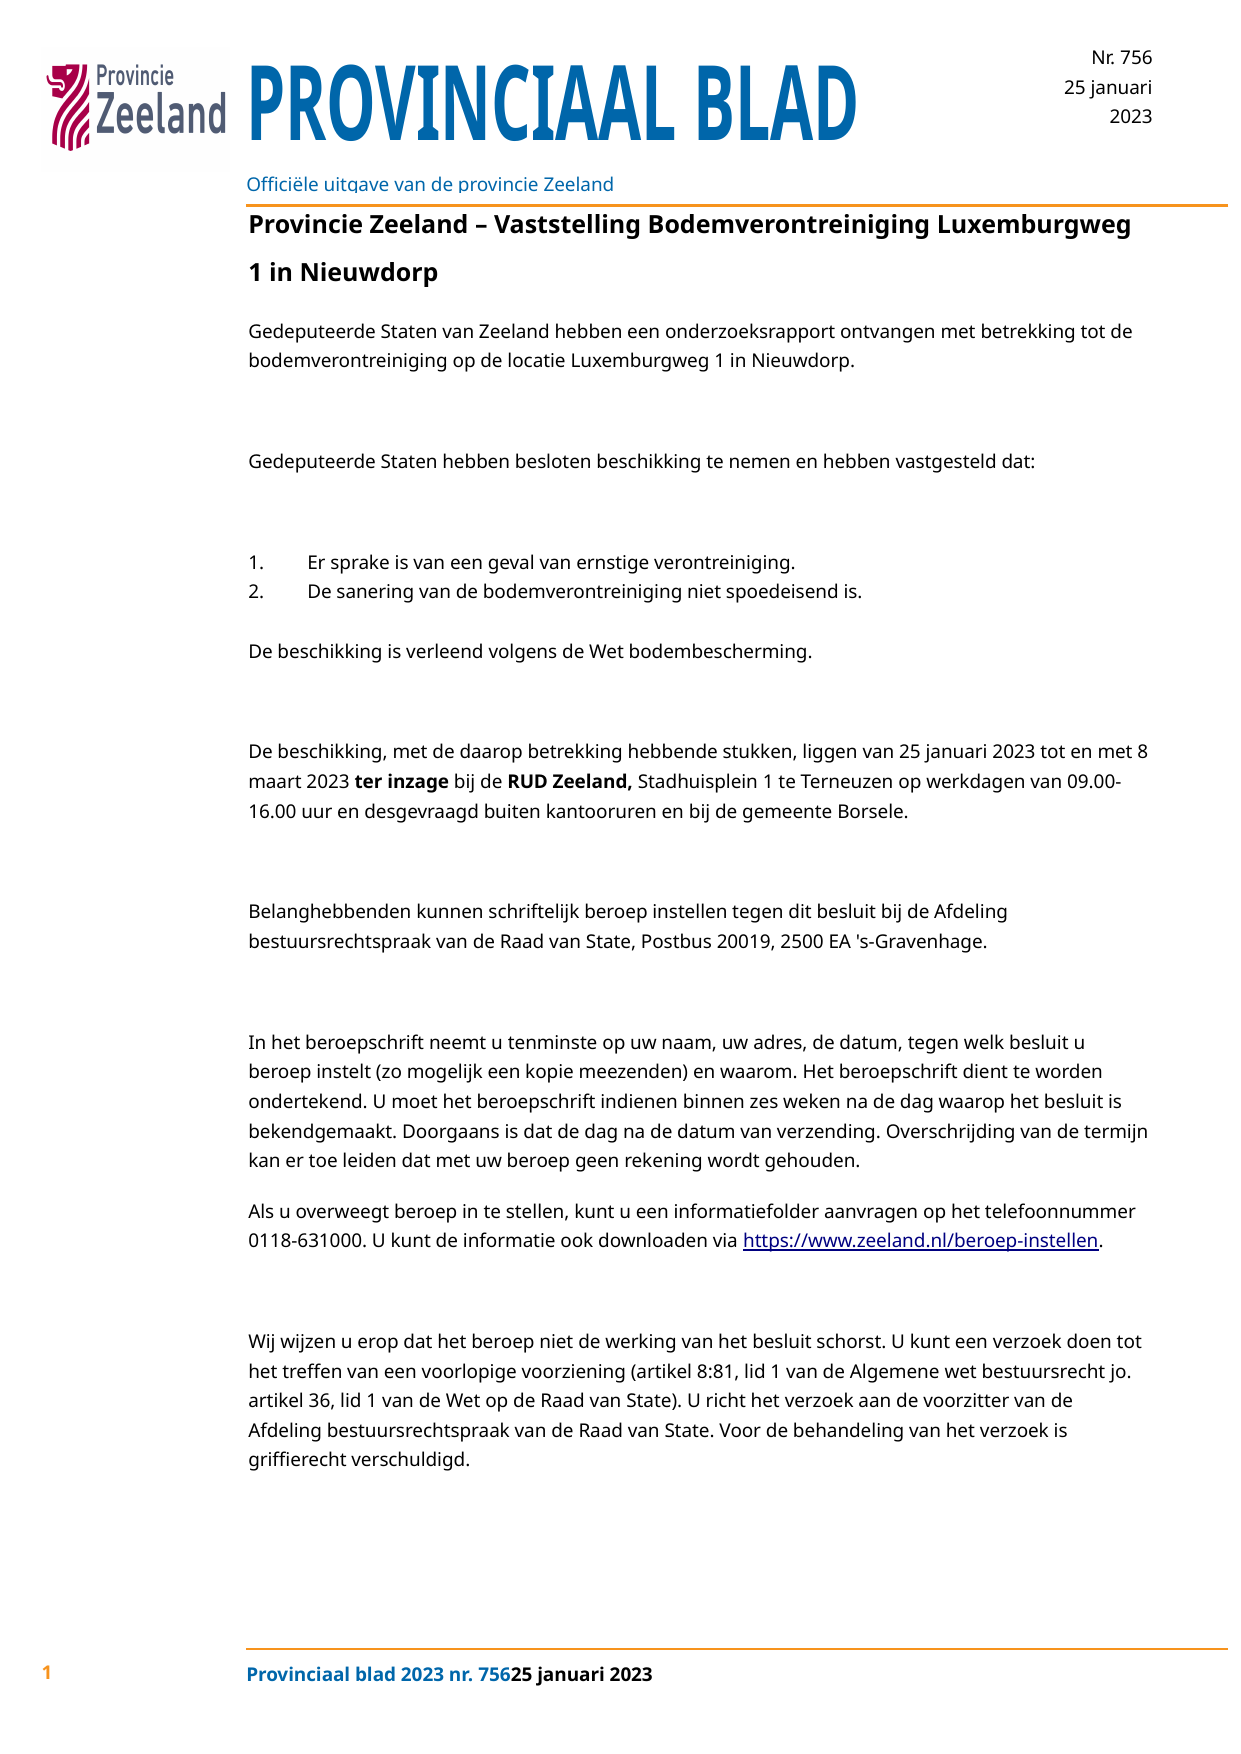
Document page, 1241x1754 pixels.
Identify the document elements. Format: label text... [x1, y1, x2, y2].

text Provincie Zeeland – Vaststelling Bodemverontreiniging Luxemburgweg 1 in Nieuwdorp [248, 207, 1152, 288]
text Als u overweegt beroep in te stellen, kunt u een informatiefolder aanvragen op het telefoonnummer 0118-631000. U kunt de informatie ook downloaden via https://www.zeeland.nl/beroep-instellen. [248, 1198, 1152, 1253]
text Wij wijzen u erop dat het beroep niet de werking van het besluit schorst. U kunt een verzoek doen tot het treffen van een voorlopige voorziening (artikel 8:81, lid 1 van de Algemene wet bestuursrecht jo. artikel 36, lid 1 van de Wet op de Raad van State). U richt het verzoek aan de voorzitter van de Afdeling bestuursrechtspraak van de Raad van State. Voor de behandeling van het verzoek is griffierecht verschuldigd. [248, 1328, 1152, 1472]
text De beschikking is verleend volgens de Wet bodembescherming. [248, 638, 1152, 664]
text Belanghebbenden kunnen schriftelijk beroep instellen tegen dit besluit bij de Afdeling bestuursrechtspraak van de Raad van State, Postbus 20019, 2500 EA 's-Gravenhage. [248, 899, 1152, 954]
text In het beroepschrift neemt u tenminste op uw naam, uw adres, de datum, tegen welk besluit u beroep instelt (zo mogelijk een kopie meezenden) en waarom. Het beroepschrift dient te worden ondertekend. U moet het beroepschrift indienen binnen zes weken na de dag waarop het besluit is bekendgemaakt. Doorgaans is dat de dag na de datum van verzending. Overschrijding van de termijn kan er toe leiden dat met uw beroep geen rekening wordt gehouden. [248, 1029, 1152, 1173]
text Gedeputeerde Staten van Zeeland hebben een onderzoeksrapport ontvangen met betrekking tot de bodemverontreiniging op de locatie Luxemburgweg 1 in Nieuwdorp. [248, 318, 1152, 373]
list De sanering van de bodemverontreiniging niet spoedeisend is. [248, 579, 1152, 604]
picture [41, 47, 231, 172]
text Gedeputeerde Staten hebben besloten beschikking te nemen en hebben vastgesteld dat: [248, 448, 1152, 474]
text De beschikking, met de daarop betrekking hebbende stukken, liggen van 25 januari 2023 tot en met 8 maart 2023 ter inzage bij de RUD Zeeland, Stadhuisplein 1 te Terneuzen op werkdagen van 09.00-16.00 uur en desgevraagd buiten kantooruren en bij de gemeente Borsele. [248, 739, 1152, 824]
list Er sprake is van een geval van ernstige verontreiniging. [248, 549, 1152, 575]
